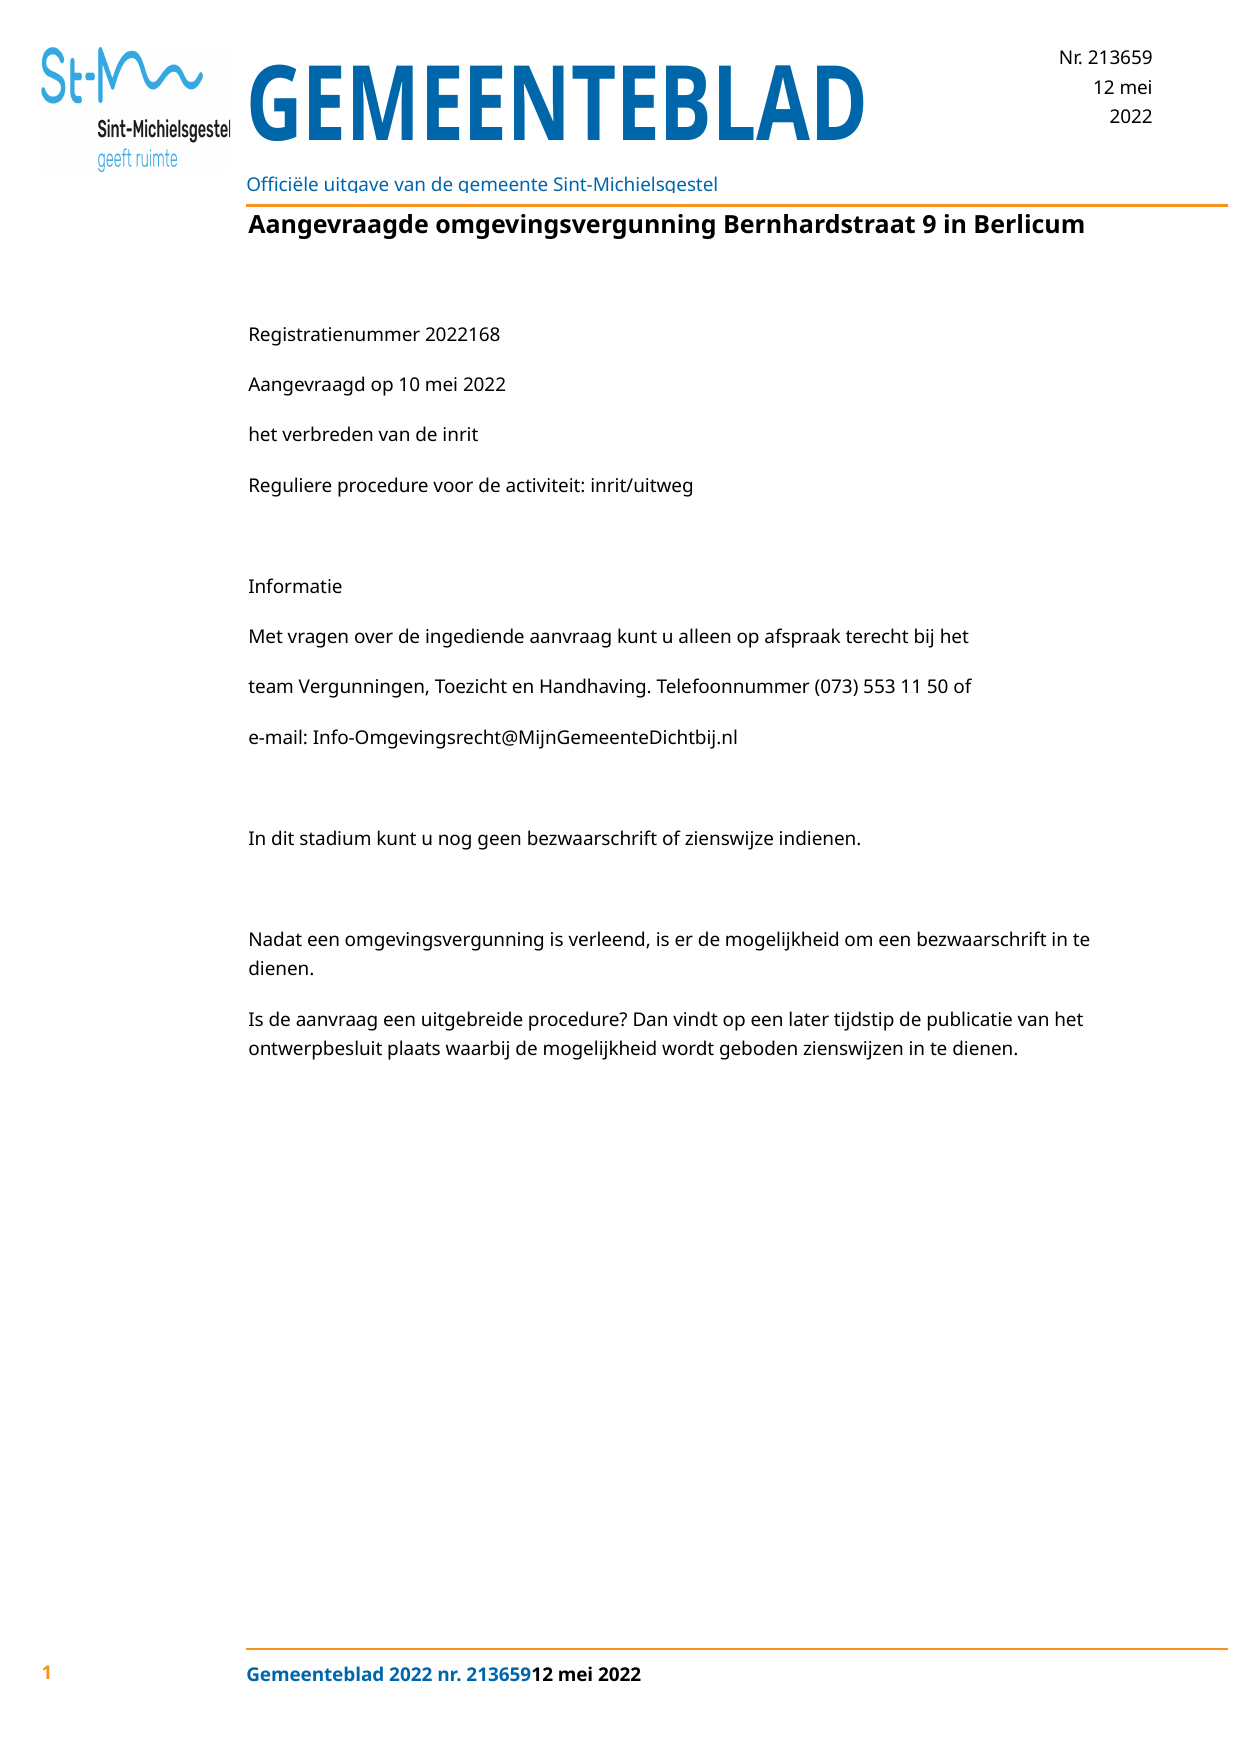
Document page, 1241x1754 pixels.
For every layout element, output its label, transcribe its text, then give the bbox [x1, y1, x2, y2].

text Aangevraagd op 10 mei 2022 [248, 371, 1152, 397]
text Is de aanvraag een uitgebreide procedure? Dan vindt op een later tijdstip de publicatie van het ontwerpbesluit plaats waarbij de mogelijkheid wordt geboden zienswijzen in te dienen. [248, 1006, 1152, 1061]
picture [41, 47, 231, 172]
text Met vragen over de ingediende aanvraag kunt u alleen op afspraak terecht bij het [248, 623, 1152, 649]
text Reguliere procedure voor de activiteit: inrit/uitweg [248, 472, 1152, 498]
text het verbreden van de inrit [248, 422, 1152, 447]
text team Vergunningen, Toezicht en Handhaving. Telefoonnummer (073) 553 11 50 of [248, 674, 1152, 699]
text Aangevraagde omgevingsvergunning Bernhardstraat 9 in Berlicum [248, 207, 1152, 241]
text Informatie [248, 573, 1152, 598]
text In dit stadium kunt u nog geen bezwaarschrift of zienswijze indienen. [248, 825, 1152, 851]
text e-mail: Info-Omgevingsrecht@MijnGemeenteDichtbij.nl [248, 724, 1152, 750]
text Registratienummer 2022168 [248, 321, 1152, 346]
text Nadat een omgevingsvergunning is verleend, is er de mogelijkheid om een bezwaarschrift in te dienen. [248, 926, 1152, 981]
